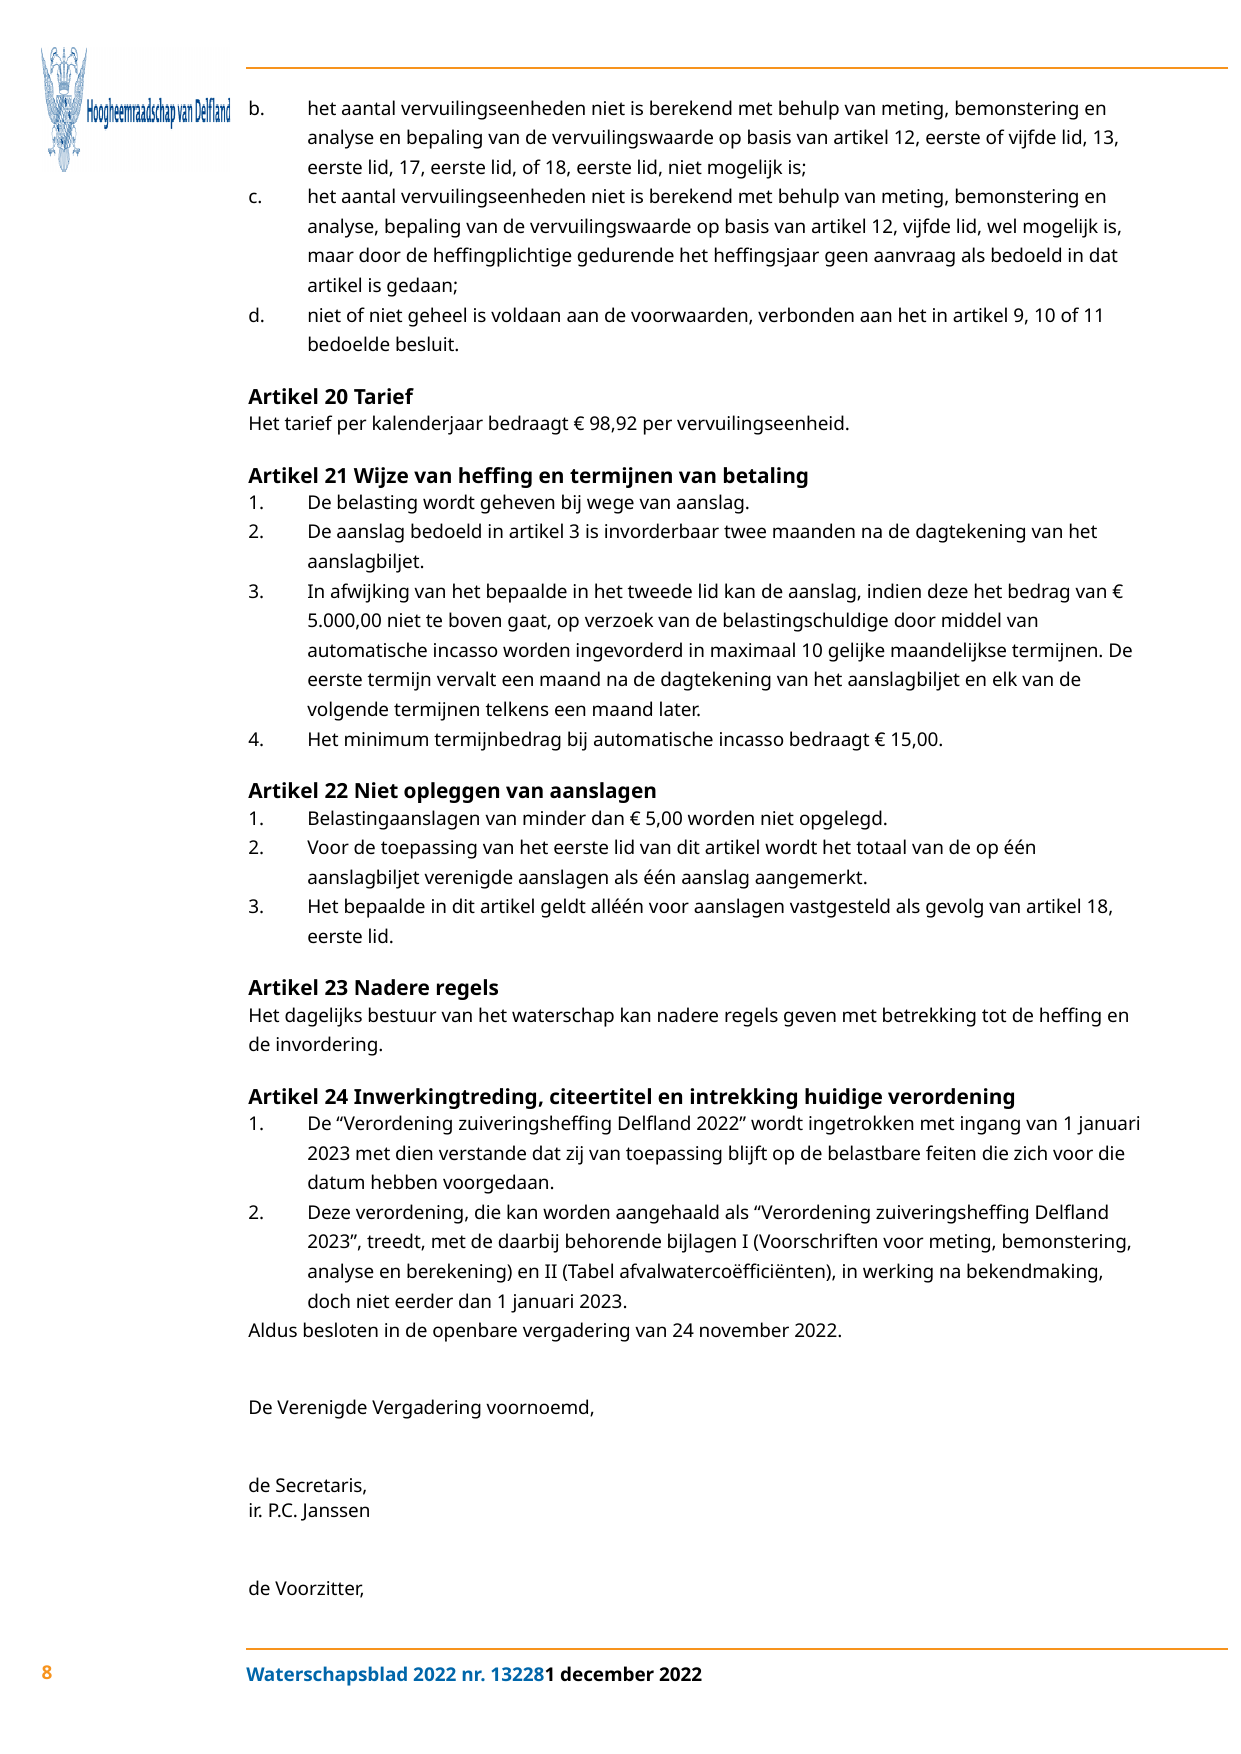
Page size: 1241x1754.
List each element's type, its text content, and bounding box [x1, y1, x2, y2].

picture [41, 47, 231, 172]
list Deze verordening, die kan worden aangehaald als “Verordening zuiveringsheffing Delfland 2023”, treedt, met de daarbij behorende bijlagen I (Voorschriften voor meting, bemonstering, analyse en berekening) en II (Tabel afvalwatercoëfficiënten), in werking na bekendmaking, doch niet eerder dan 1 januari 2023. [248, 1199, 1152, 1313]
text De Verenigde Vergadering voornoemd, [248, 1394, 1152, 1420]
text Artikel 20 Tarief [248, 382, 1152, 410]
text Het tarief per kalenderjaar bedraagt € 98,92 per vervuilingseenheid. [248, 410, 1152, 436]
text Artikel 24 Inwerkingtreding, citeertitel en intrekking huidige verordening [248, 1082, 1152, 1110]
list Belastingaanslagen van minder dan € 5,00 worden niet opgelegd. [248, 805, 1152, 830]
list De belasting wordt geheven bij wege van aanslag. [248, 489, 1152, 515]
list het aantal vervuilingseenheden niet is berekend met behulp van meting, bemonstering en analyse, bepaling van de vervuilingswaarde op basis van artikel 12, vijfde lid, wel mogelijk is, maar door de heffingplichtige gedurende het heffingsjaar geen aanvraag als bedoeld in dat artikel is gedaan; [248, 183, 1152, 298]
list De aanslag bedoeld in artikel 3 is invorderbaar twee maanden na de dagtekening van het aanslagbiljet. [248, 519, 1152, 574]
text ir. P.C. Janssen [248, 1497, 1152, 1523]
text Artikel 21 Wijze van heffing en termijnen van betaling [248, 461, 1152, 489]
text de Voorzitter, [248, 1575, 1152, 1600]
text de Secretaris, [248, 1472, 1152, 1497]
text Artikel 22 Niet opleggen van aanslagen [248, 776, 1152, 805]
list niet of niet geheel is voldaan aan de voorwaarden, verbonden aan het in artikel 9, 10 of 11 bedoelde besluit. [248, 302, 1152, 357]
list Het minimum termijnbedrag bij automatische incasso bedraagt € 15,00. [248, 726, 1152, 752]
list het aantal vervuilingseenheden niet is berekend met behulp van meting, bemonstering en analyse en bepaling van de vervuilingswaarde op basis van artikel 12, eerste of vijfde lid, 13, eerste lid, 17, eerste lid, of 18, eerste lid, niet mogelijk is; [248, 95, 1152, 180]
list In afwijking van het bepaalde in het tweede lid kan de aanslag, indien deze het bedrag van € 5.000,00 niet te boven gaat, op verzoek van de belastingschuldige door middel van automatische incasso worden ingevorderd in maximaal 10 gelijke maandelijkse termijnen. De eerste termijn vervalt een maand na de dagtekening van het aanslagbiljet en elk van de volgende termijnen telkens een maand later. [248, 578, 1152, 722]
text Aldus besloten in de openbare vergadering van 24 november 2022. [248, 1317, 1152, 1343]
text Het dagelijks bestuur van het waterschap kan nadere regels geven met betrekking tot de heffing en de invordering. [248, 1002, 1152, 1057]
list Voor de toepassing van het eerste lid van dit artikel wordt het totaal van de op één aanslagbiljet verenigde aanslagen als één aanslag aangemerkt. [248, 834, 1152, 889]
list De “Verordening zuiveringsheffing Delfland 2022” wordt ingetrokken met ingang van 1 januari 2023 met dien verstande dat zij van toepassing blijft op de belastbare feiten die zich voor die datum hebben voorgedaan. [248, 1110, 1152, 1195]
text Artikel 23 Nadere regels [248, 973, 1152, 1002]
list Het bepaalde in dit artikel geldt alléén voor aanslagen vastgesteld als gevolg van artikel 18, eerste lid. [248, 893, 1152, 949]
